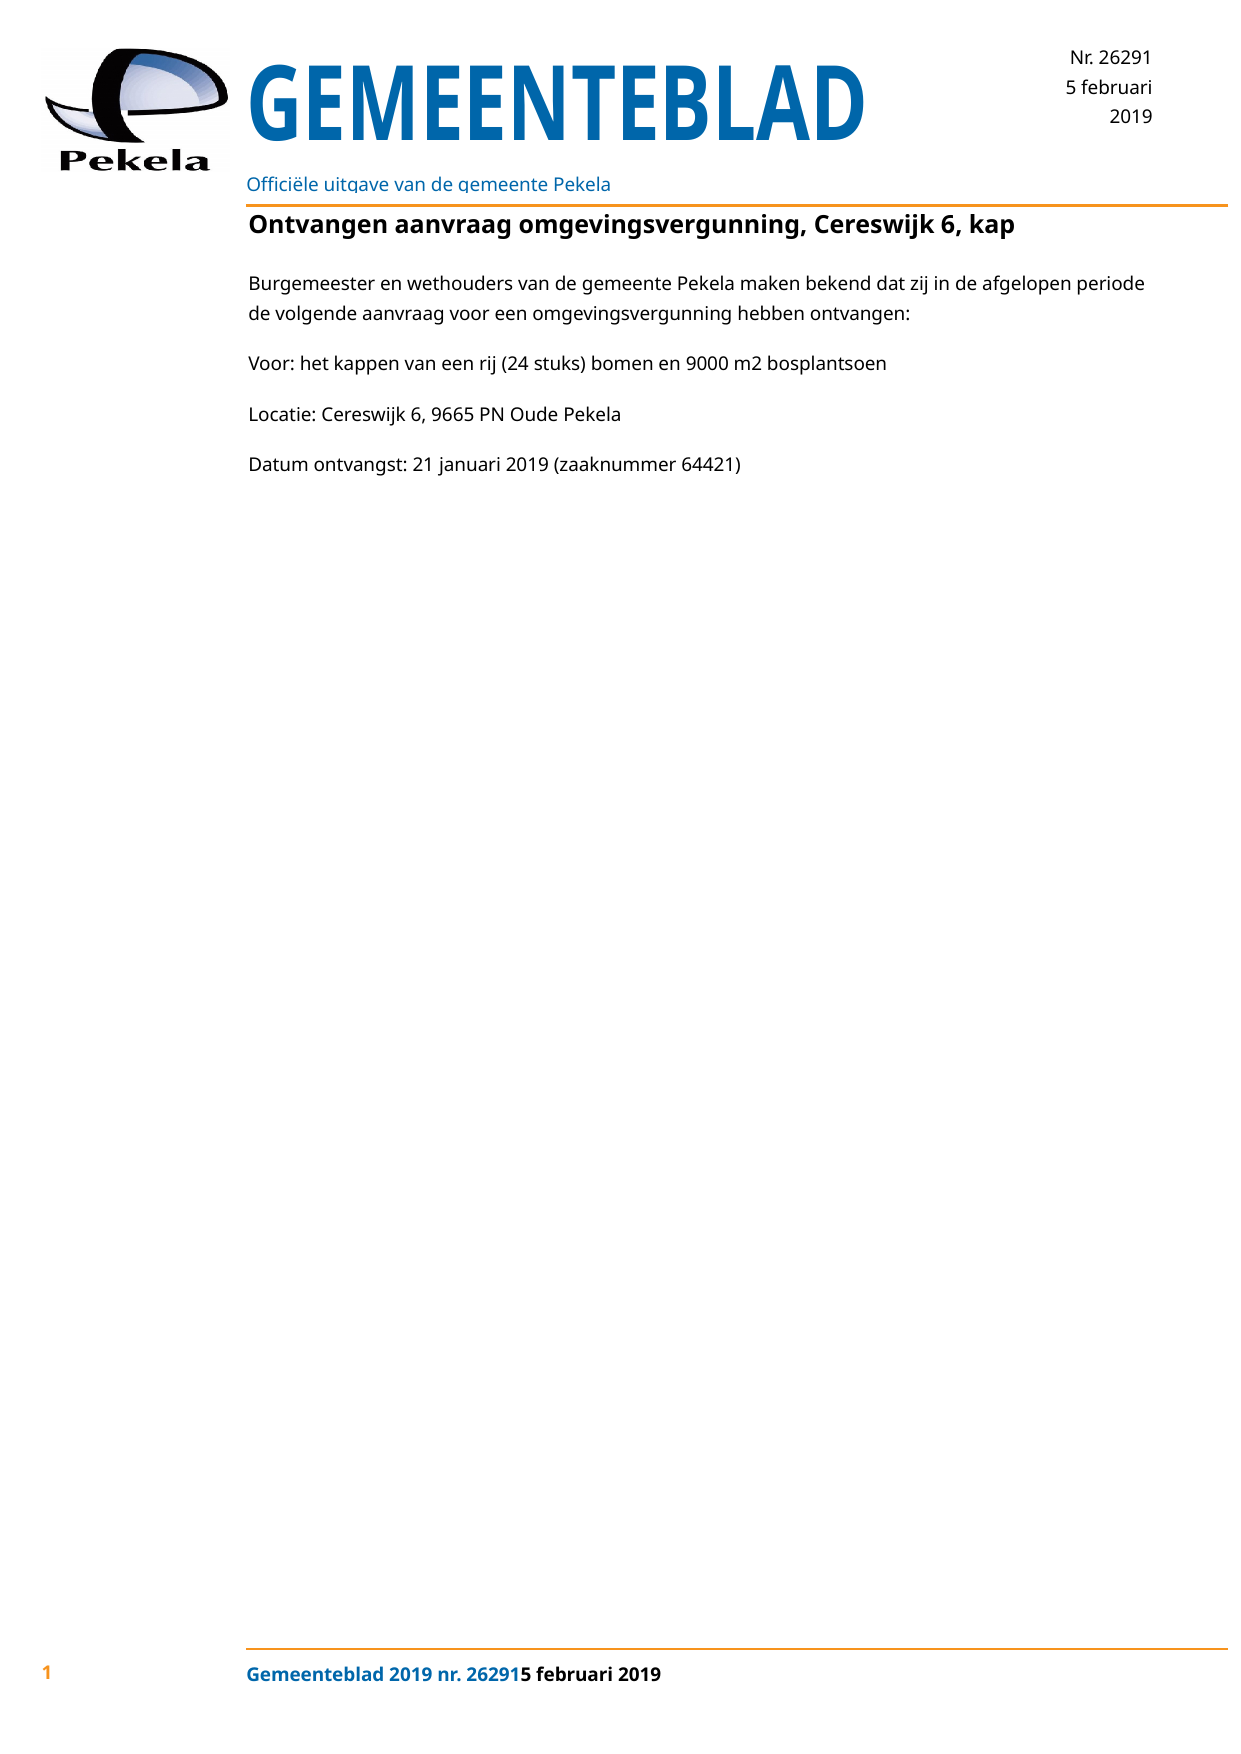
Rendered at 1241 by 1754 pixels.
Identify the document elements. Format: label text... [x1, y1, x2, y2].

text Voor: het kappen van een rij (24 stuks) bomen en 9000 m2 bosplantsoen [248, 350, 1152, 376]
text Locatie: Cereswijk 6, 9665 PN Oude Pekela [248, 401, 1152, 426]
text Ontvangen aanvraag omgevingsvergunning, Cereswijk 6, kap [248, 207, 1152, 241]
picture [41, 47, 231, 172]
text Burgemeester en wethouders van de gemeente Pekela maken bekend dat zij in de afgelopen periode de volgende aanvraag voor een omgevingsvergunning hebben ontvangen: [248, 270, 1152, 326]
text Datum ontvangst: 21 januari 2019 (zaaknummer 64421) [248, 451, 1152, 477]
